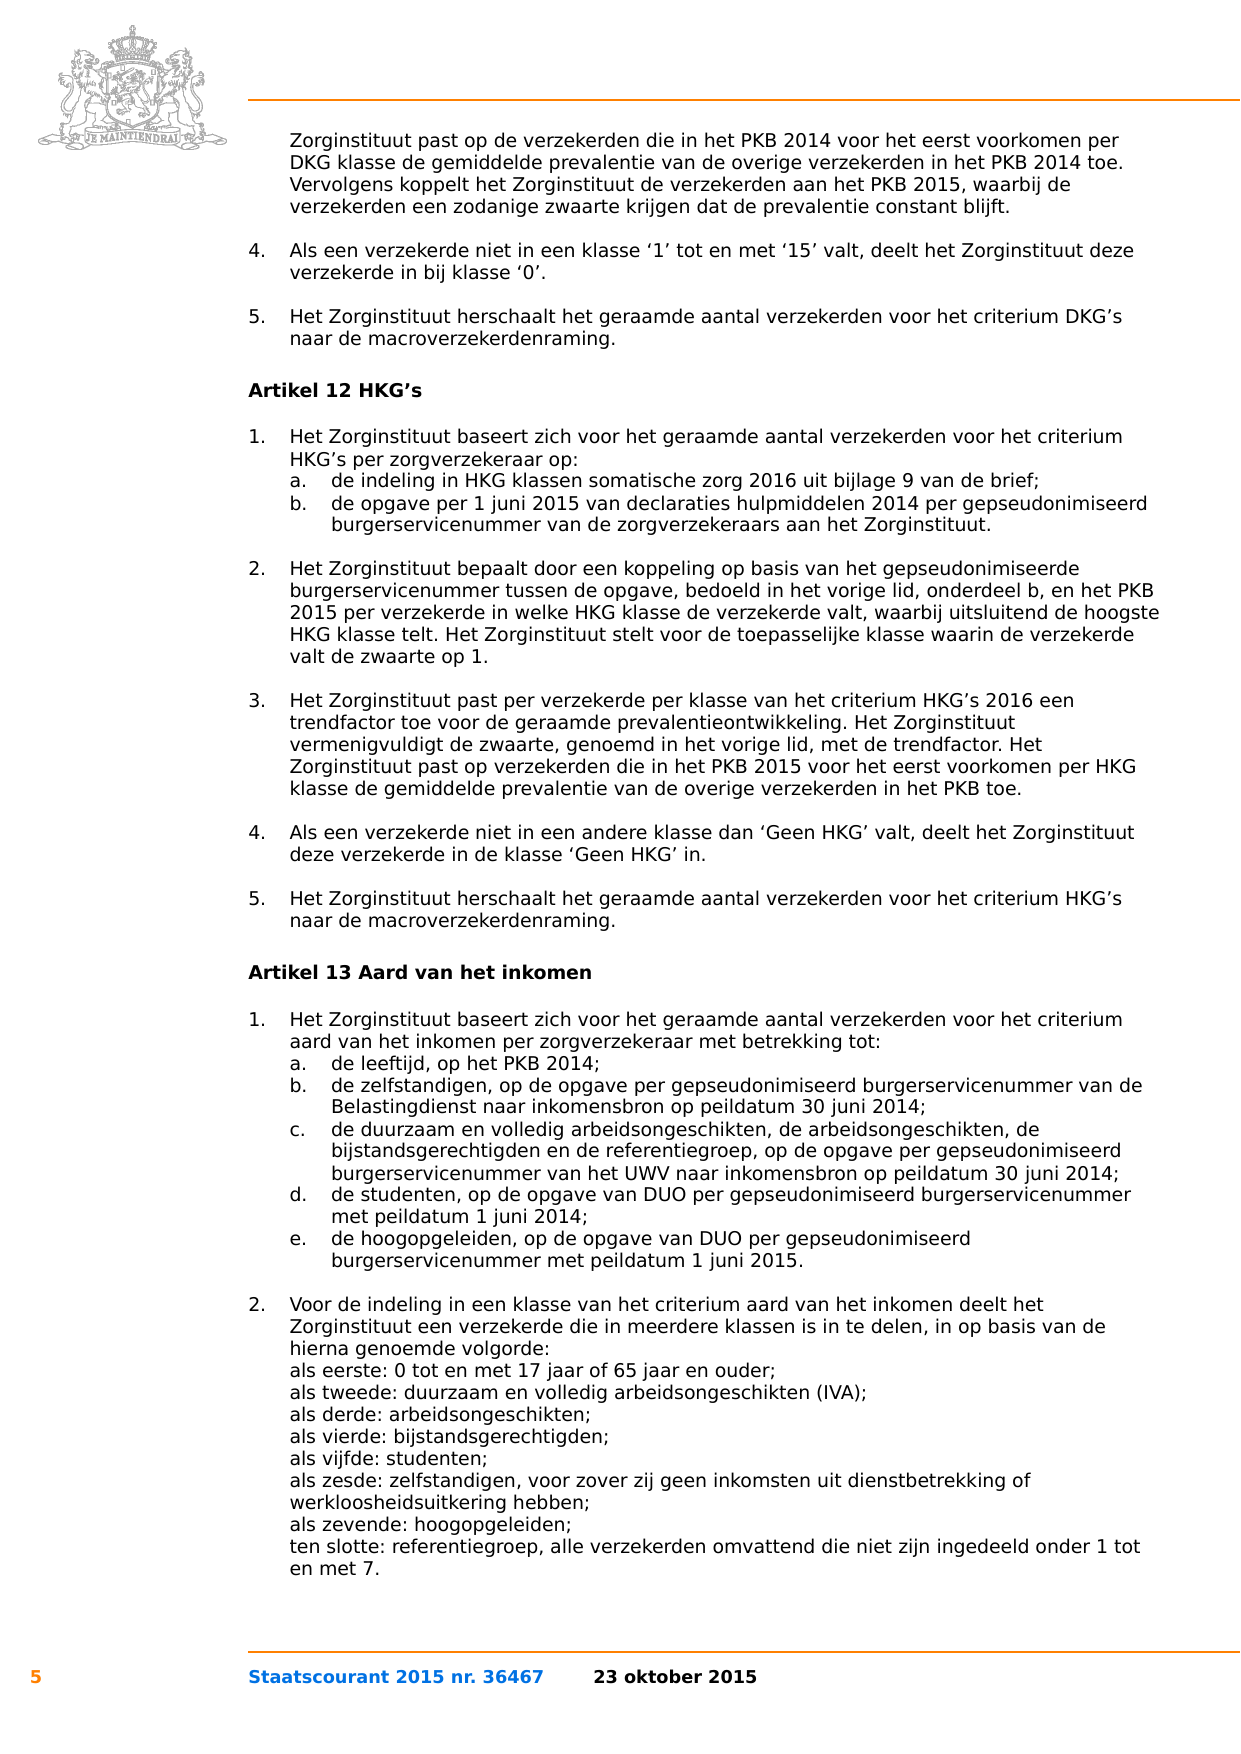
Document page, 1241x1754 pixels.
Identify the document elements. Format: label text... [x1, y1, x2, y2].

text 5. Het Zorginstituut herschaalt het geraamde aantal verzekerden voor het criterium DKG’s naar de macroverzekerdenraming. [248, 306, 1163, 349]
text 5. Het Zorginstituut herschaalt het geraamde aantal verzekerden voor het criterium HKG’s naar de macroverzekerdenraming. [248, 888, 1163, 932]
text c. de duurzaam en volledig arbeidsongeschikten, de arbeidsongeschikten, de bijstandsgerechtigden en de referentiegroep, op de opgave per gepseudonimiseerd burgerservicenummer van het UWV naar inkomensbron op peildatum 30 juni 2014; [289, 1118, 1163, 1184]
text a. de indeling in HKG klassen somatische zorg 2016 uit bijlage 9 van de brief; [289, 470, 1163, 492]
text als derde: arbeidsongeschikten; [289, 1404, 1163, 1426]
text 1. Het Zorginstituut baseert zich voor het geraamde aantal verzekerden voor het criterium HKG’s per zorgverzekeraar op: [248, 426, 1163, 470]
text Zorginstituut past op de verzekerden die in het PKB 2014 voor het eerst voorkomen per DKG klasse de gemiddelde prevalentie van de overige verzekerden in het PKB 2014 toe. Vervolgens koppelt het Zorginstituut de verzekerden aan het PKB 2015, waarbij de verzekerden een zodanige zwaarte krijgen dat de prevalentie constant blijft. [248, 130, 1163, 218]
text d. de studenten, op de opgave van DUO per gepseudonimiseerd burgerservicenummer met peildatum 1 juni 2014; [289, 1184, 1163, 1228]
text b. de opgave per 1 juni 2015 van declaraties hulpmiddelen 2014 per gepseudonimiseerd burgerservicenummer van de zorgverzekeraars aan het Zorginstituut. [289, 492, 1163, 536]
text 2. Voor de indeling in een klasse van het criterium aard van het inkomen deelt het Zorginstituut een verzekerde die in meerdere klassen is in te delen, in op basis van de hierna genoemde volgorde: [248, 1294, 1163, 1360]
text als vijfde: studenten; [289, 1448, 1163, 1470]
text ten slotte: referentiegroep, alle verzekerden omvattend die niet zijn ingedeeld onder 1 tot en met 7. [289, 1536, 1163, 1580]
text e. de hoogopgeleiden, op de opgave van DUO per gepseudonimiseerd burgerservicenummer met peildatum 1 juni 2015. [289, 1228, 1163, 1272]
text a. de leeftijd, op het PKB 2014; [289, 1052, 1163, 1074]
text als zesde: zelfstandigen, voor zover zij geen inkomsten uit dienstbetrekking of werkloosheidsuitkering hebben; [289, 1470, 1163, 1514]
text b. de zelfstandigen, op de opgave per gepseudonimiseerd burgerservicenummer van de Belastingdienst naar inkomensbron op peildatum 30 juni 2014; [289, 1074, 1163, 1118]
text 3. Het Zorginstituut past per verzekerde per klasse van het criterium HKG’s 2016 een trendfactor toe voor de geraamde prevalentieontwikkeling. Het Zorginstituut vermenigvuldigt de zwaarte, genoemd in het vorige lid, met de trendfactor. Het Zorginstituut past op verzekerden die in het PKB 2015 voor het eerst voorkomen per HKG klasse de gemiddelde prevalentie van de overige verzekerden in het PKB toe. [248, 690, 1163, 800]
subtitle Artikel 13 Aard van het inkomen [248, 962, 1163, 983]
text als eerste: 0 tot en met 17 jaar of 65 jaar en ouder; [289, 1360, 1163, 1382]
text 4. Als een verzekerde niet in een andere klasse dan ‘Geen HKG’ valt, deelt het Zorginstituut deze verzekerde in de klasse ‘Geen HKG’ in. [248, 822, 1163, 866]
text 1. Het Zorginstituut baseert zich voor het geraamde aantal verzekerden voor het criterium aard van het inkomen per zorgverzekeraar met betrekking tot: [248, 1008, 1163, 1052]
text als vierde: bijstandsgerechtigden; [289, 1426, 1163, 1448]
text 4. Als een verzekerde niet in een klasse ‘1’ tot en met ‘15’ valt, deelt het Zorginstituut deze verzekerde in bij klasse ‘0’. [248, 240, 1163, 284]
text 2. Het Zorginstituut bepaalt door een koppeling op basis van het gepseudonimiseerde burgerservicenummer tussen de opgave, bedoeld in het vorige lid, onderdeel b, en het PKB 2015 per verzekerde in welke HKG klasse de verzekerde valt, waarbij uitsluitend de hoogste HKG klasse telt. Het Zorginstituut stelt voor de toepasselijke klasse waarin de verzekerde valt de zwaarte op 1. [248, 558, 1163, 668]
text als zevende: hoogopgeleiden; [289, 1514, 1163, 1536]
subtitle Artikel 12 HKG’s [248, 379, 1163, 401]
text als tweede: duurzaam en volledig arbeidsongeschikten (IVA); [289, 1382, 1163, 1404]
picture [38, 25, 227, 150]
